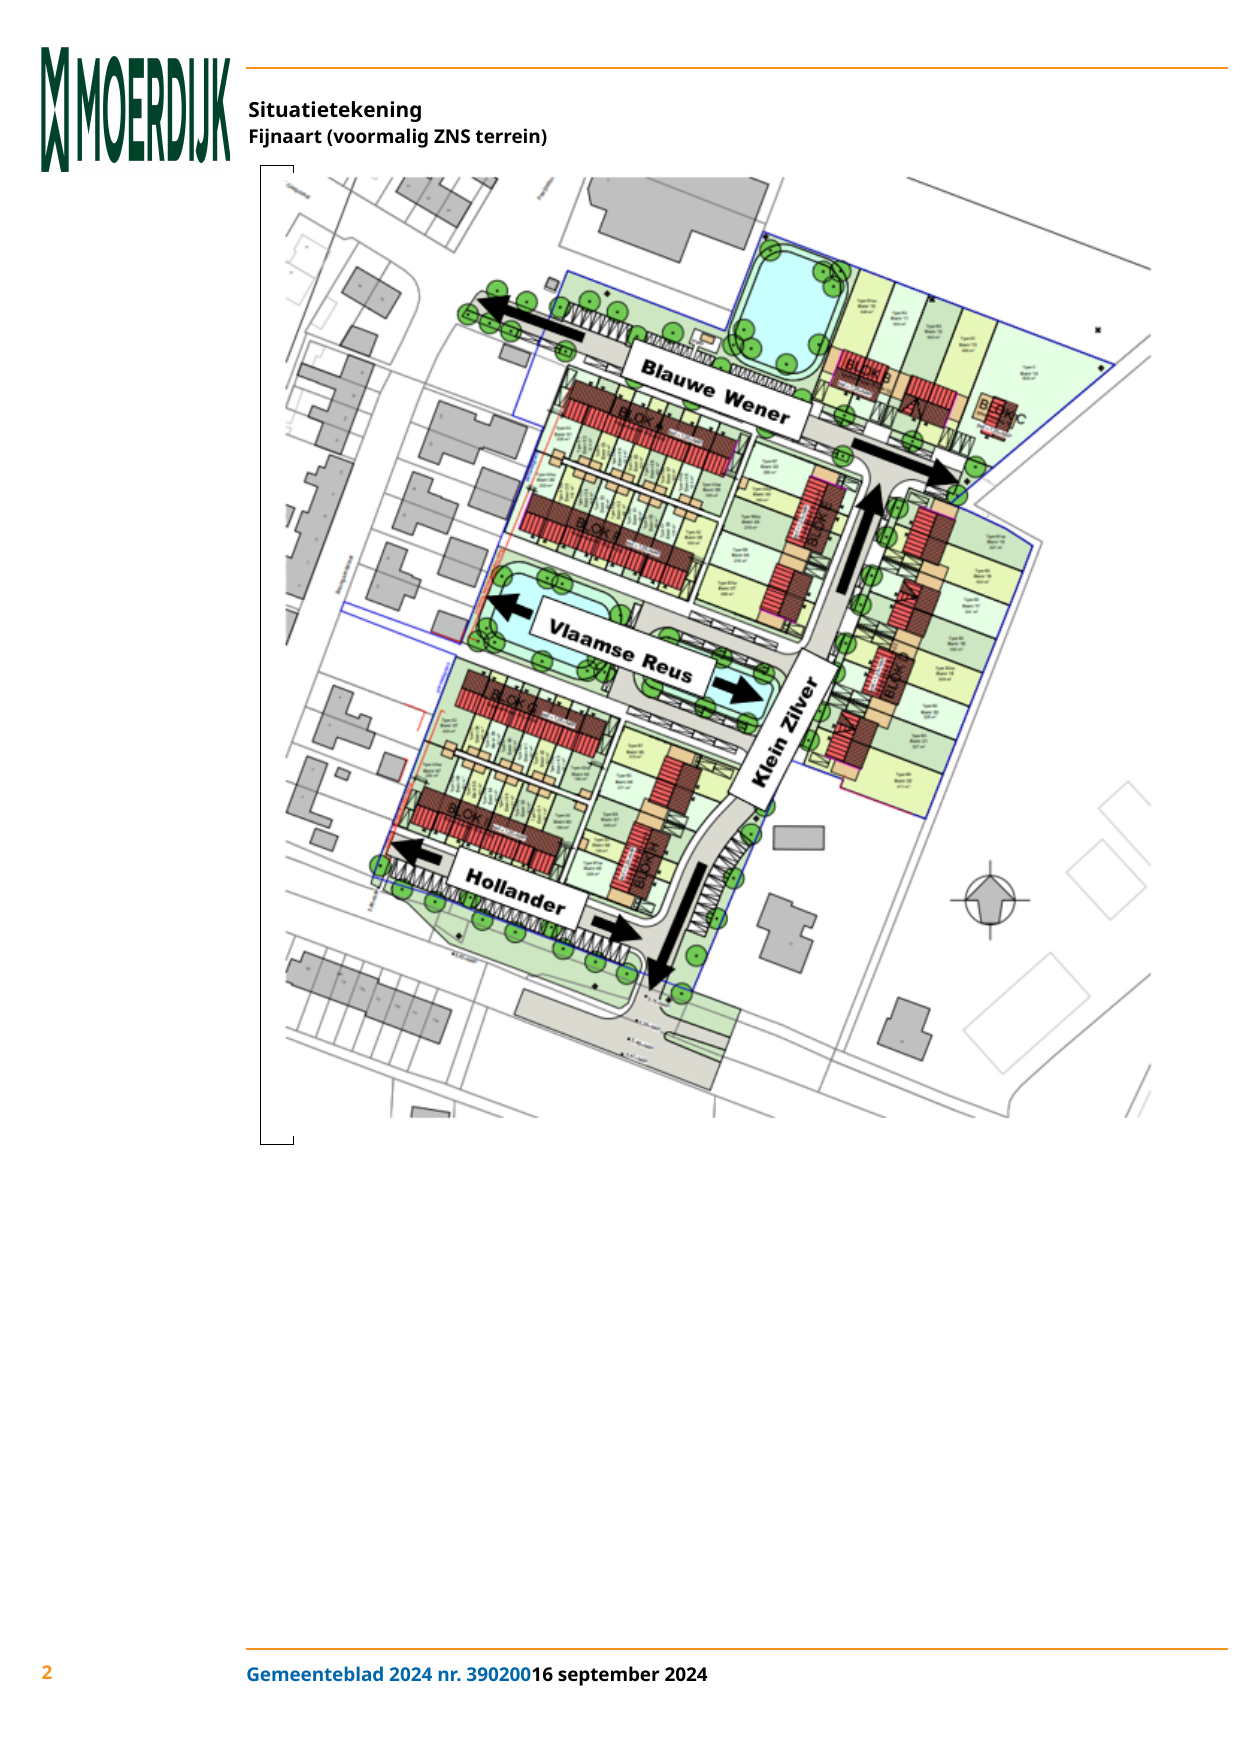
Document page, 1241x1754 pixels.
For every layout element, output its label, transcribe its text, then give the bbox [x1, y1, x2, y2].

picture [268, 173, 1173, 1136]
text Fijnaart (voormalig ZNS terrein) [248, 123, 1152, 149]
picture [41, 47, 231, 172]
text Situatietekening [248, 95, 1152, 123]
